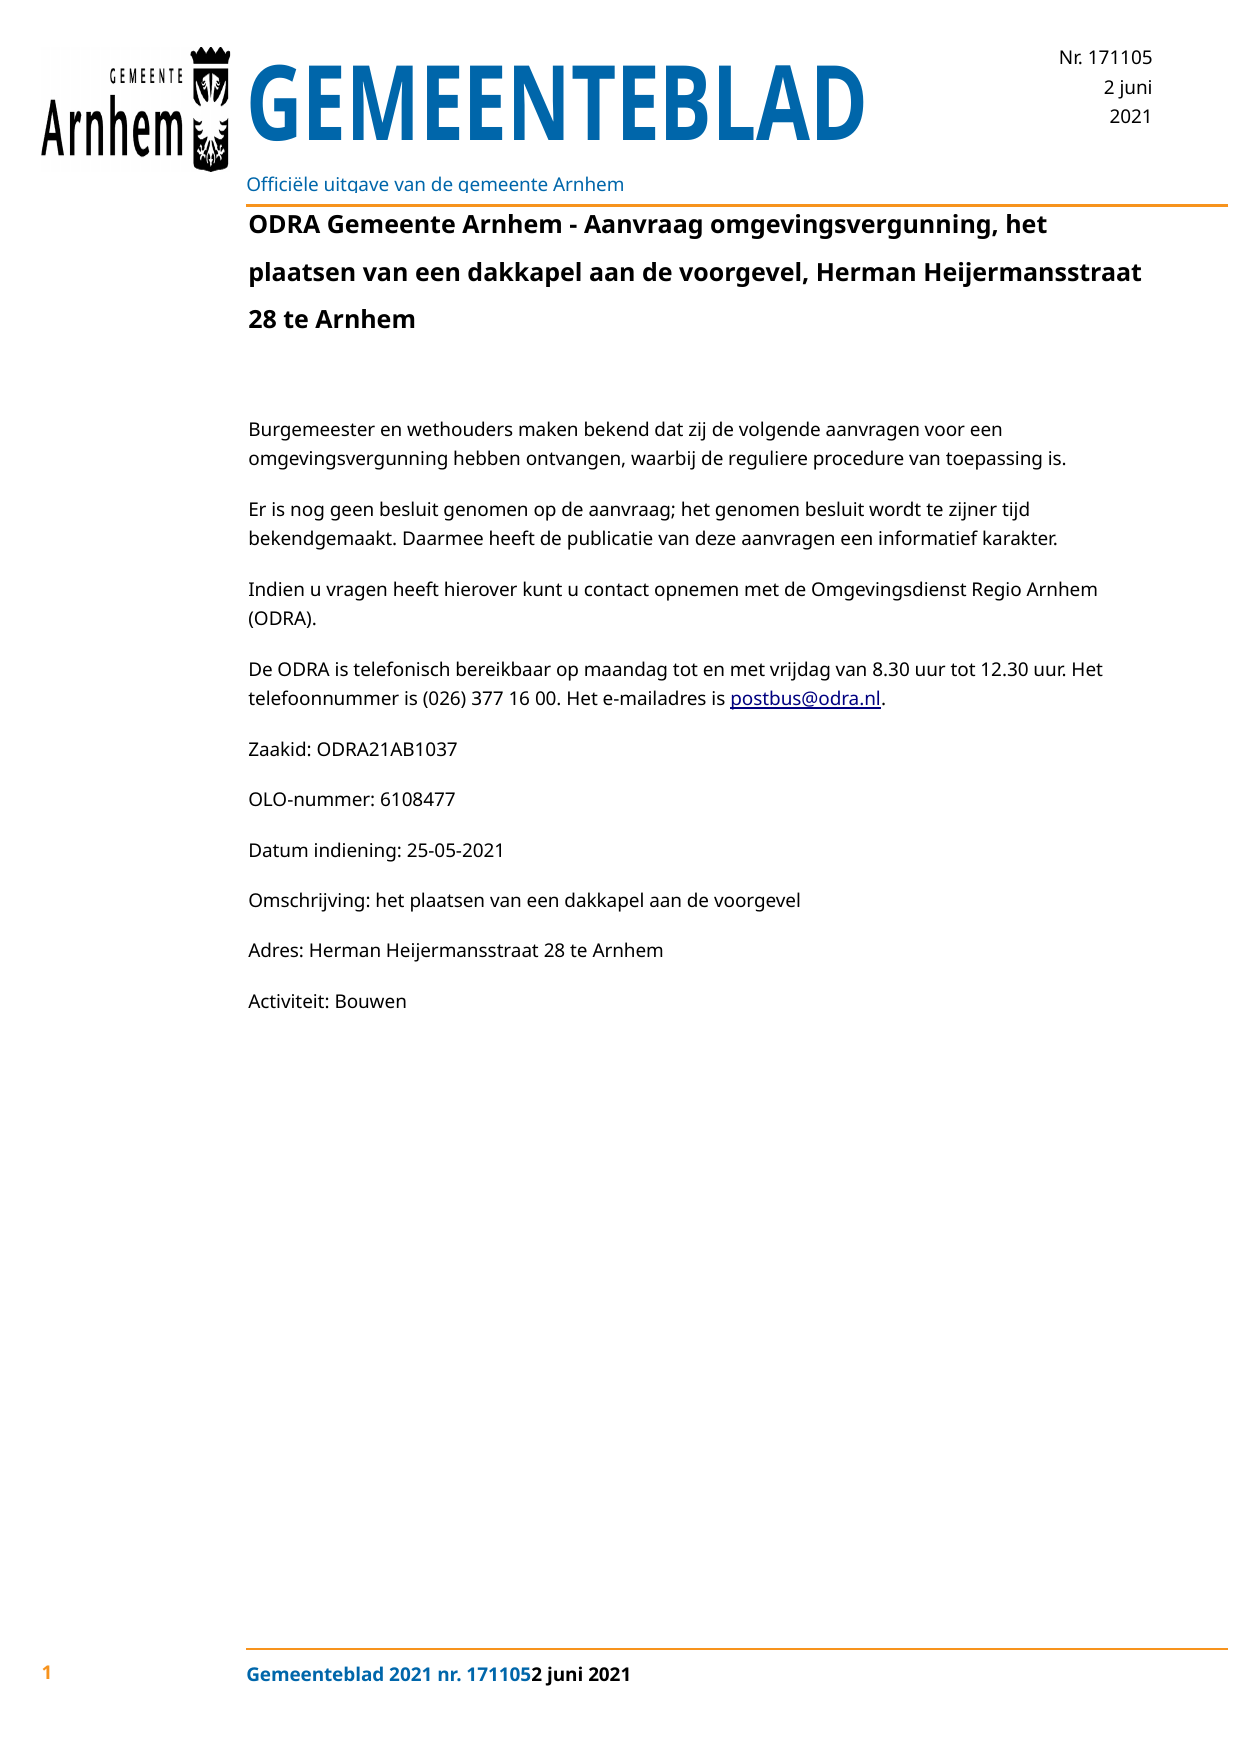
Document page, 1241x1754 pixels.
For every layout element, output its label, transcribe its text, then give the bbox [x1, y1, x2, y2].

text ODRA Gemeente Arnhem - Aanvraag omgevingsvergunning, het plaatsen van een dakkapel aan de voorgevel, Herman Heijermansstraat 28 te Arnhem [248, 207, 1152, 336]
text Burgemeester en wethouders maken bekend dat zij de volgende aanvragen voor een omgevingsvergunning hebben ontvangen, waarbij de reguliere procedure van toepassing is. [248, 416, 1152, 471]
text Omschrijving: het plaatsen van een dakkapel aan de voorgevel [248, 887, 1152, 913]
text Activiteit: Bouwen [248, 988, 1152, 1014]
text Er is nog geen besluit genomen op de aanvraag; het genomen besluit wordt te zijner tijd bekendgemaakt. Daarmee heeft de publicatie van deze aanvragen een informatief karakter. [248, 496, 1152, 551]
text Adres: Herman Heijermansstraat 28 te Arnhem [248, 938, 1152, 963]
text Indien u vragen heeft hierover kunt u contact opnemen met de Omgevingsdienst Regio Arnhem (ODRA). [248, 576, 1152, 631]
picture [41, 47, 231, 172]
text OLO-nummer: 6108477 [248, 786, 1152, 812]
text Zaakid: ODRA21AB1037 [248, 736, 1152, 762]
text Datum indiening: 25-05-2021 [248, 837, 1152, 862]
text De ODRA is telefonisch bereikbaar op maandag tot en met vrijdag van 8.30 uur tot 12.30 uur. Het telefoonnummer is (026) 377 16 00. Het e-mailadres is postbus@odra.nl. [248, 656, 1152, 711]
